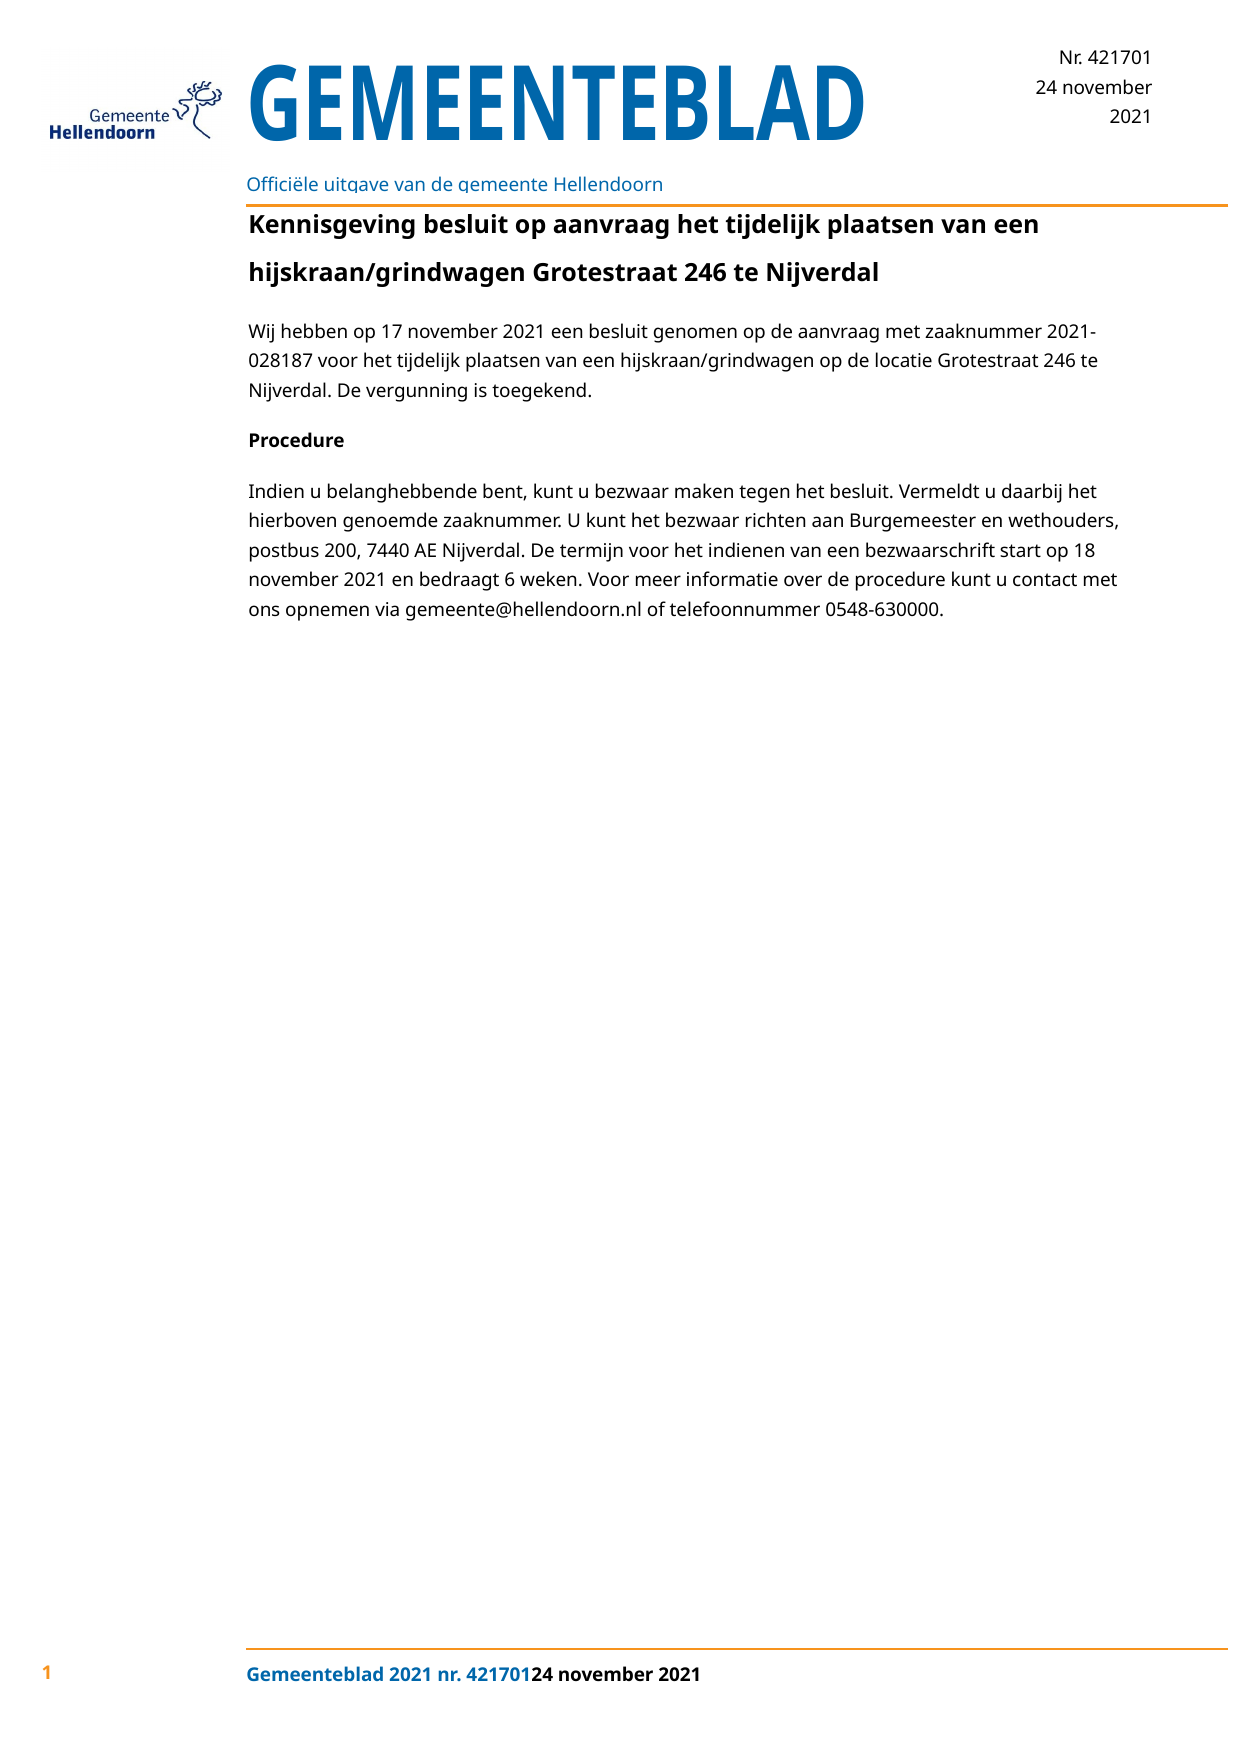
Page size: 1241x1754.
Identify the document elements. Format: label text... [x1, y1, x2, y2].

text Wij hebben op 17 november 2021 een besluit genomen op de aanvraag met zaaknummer 2021-028187 voor het tijdelijk plaatsen van een hijskraan/grindwagen op de locatie Grotestraat 246 te Nijverdal. De vergunning is toegekend. [248, 318, 1152, 403]
text Kennisgeving besluit op aanvraag het tijdelijk plaatsen van een hijskraan/grindwagen Grotestraat 246 te Nijverdal [248, 207, 1152, 288]
text Procedure [248, 427, 1152, 453]
text Indien u belanghebbende bent, kunt u bezwaar maken tegen het besluit. Vermeldt u daarbij het hierboven genoemde zaaknummer. U kunt het bezwaar richten aan Burgemeester en wethouders, postbus 200, 7440 AE Nijverdal. De termijn voor het indienen van een bezwaarschrift start op 18 november 2021 en bedraagt 6 weken. Voor meer informatie over de procedure kunt u contact met ons opnemen via gemeente@hellendoorn.nl of telefoonnummer 0548-630000. [248, 478, 1152, 622]
picture [41, 47, 231, 172]
